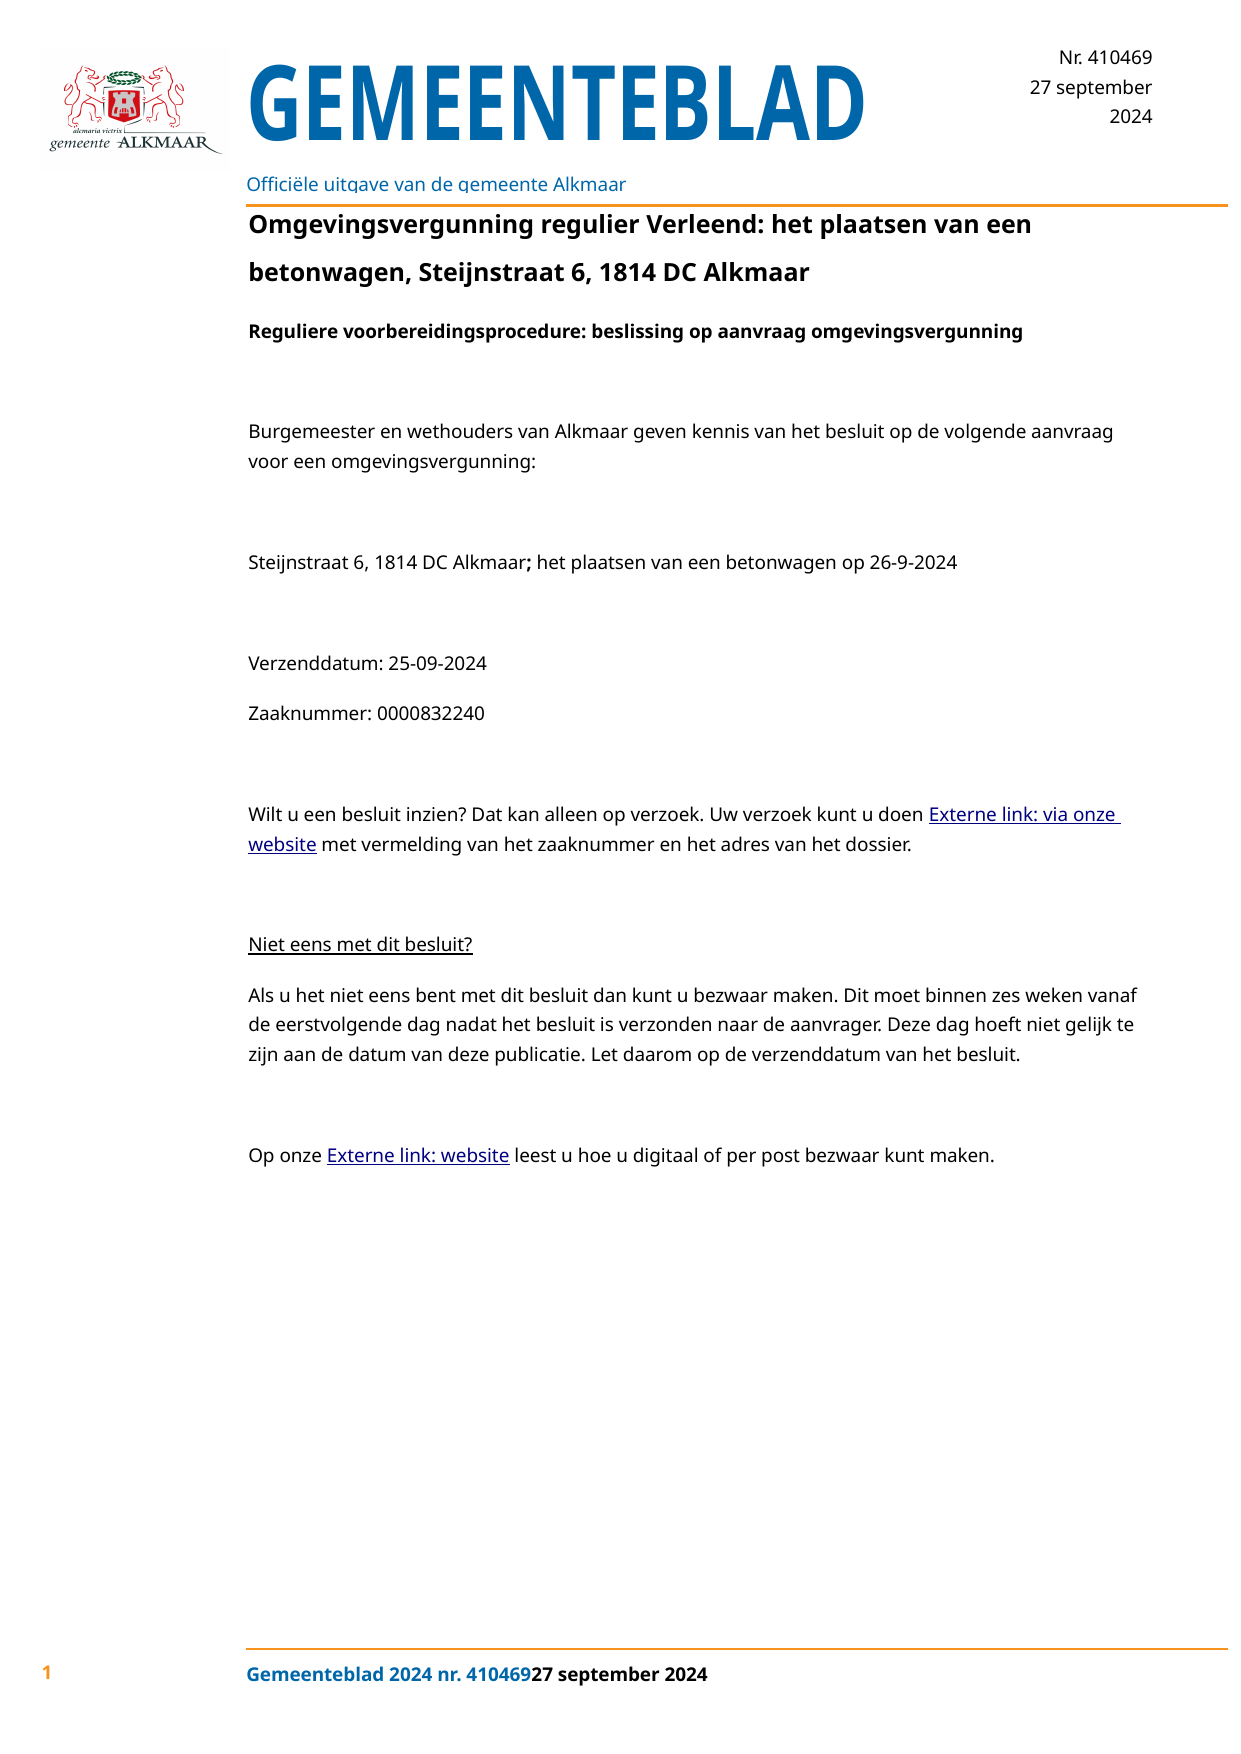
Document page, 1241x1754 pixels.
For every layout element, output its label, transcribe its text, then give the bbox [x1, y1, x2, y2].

text Niet eens met dit besluit? [248, 932, 1152, 957]
text Reguliere voorbereidingsprocedure: beslissing op aanvraag omgevingsvergunning [248, 318, 1152, 344]
picture [41, 47, 231, 172]
text Steijnstraat 6, 1814 DC Alkmaar; het plaatsen van een betonwagen op 26-9-2024 [248, 549, 1152, 575]
text Omgevingsvergunning regulier Verleend: het plaatsen van een betonwagen, Steijnstraat 6, 1814 DC Alkmaar [248, 207, 1152, 288]
text Wilt u een besluit inzien? Dat kan alleen op verzoek. Uw verzoek kunt u doen Externe link: via onze website met vermelding van het zaaknummer en het adres van het dossier. [248, 801, 1152, 857]
text Op onze Externe link: website leest u hoe u digitaal of per post bezwaar kunt maken. [248, 1142, 1152, 1168]
text Verzenddatum: 25-09-2024 [248, 650, 1152, 676]
text Als u het niet eens bent met dit besluit dan kunt u bezwaar maken. Dit moet binnen zes weken vanaf de eerstvolgende dag nadat het besluit is verzonden naar de aanvrager. Deze dag hoeft niet gelijk te zijn aan de datum van deze publicatie. Let daarom op de verzenddatum van het besluit. [248, 982, 1152, 1067]
text Zaaknummer: 0000832240 [248, 700, 1152, 726]
text Burgemeester en wethouders van Alkmaar geven kennis van het besluit op de volgende aanvraag voor een omgevingsvergunning: [248, 419, 1152, 474]
